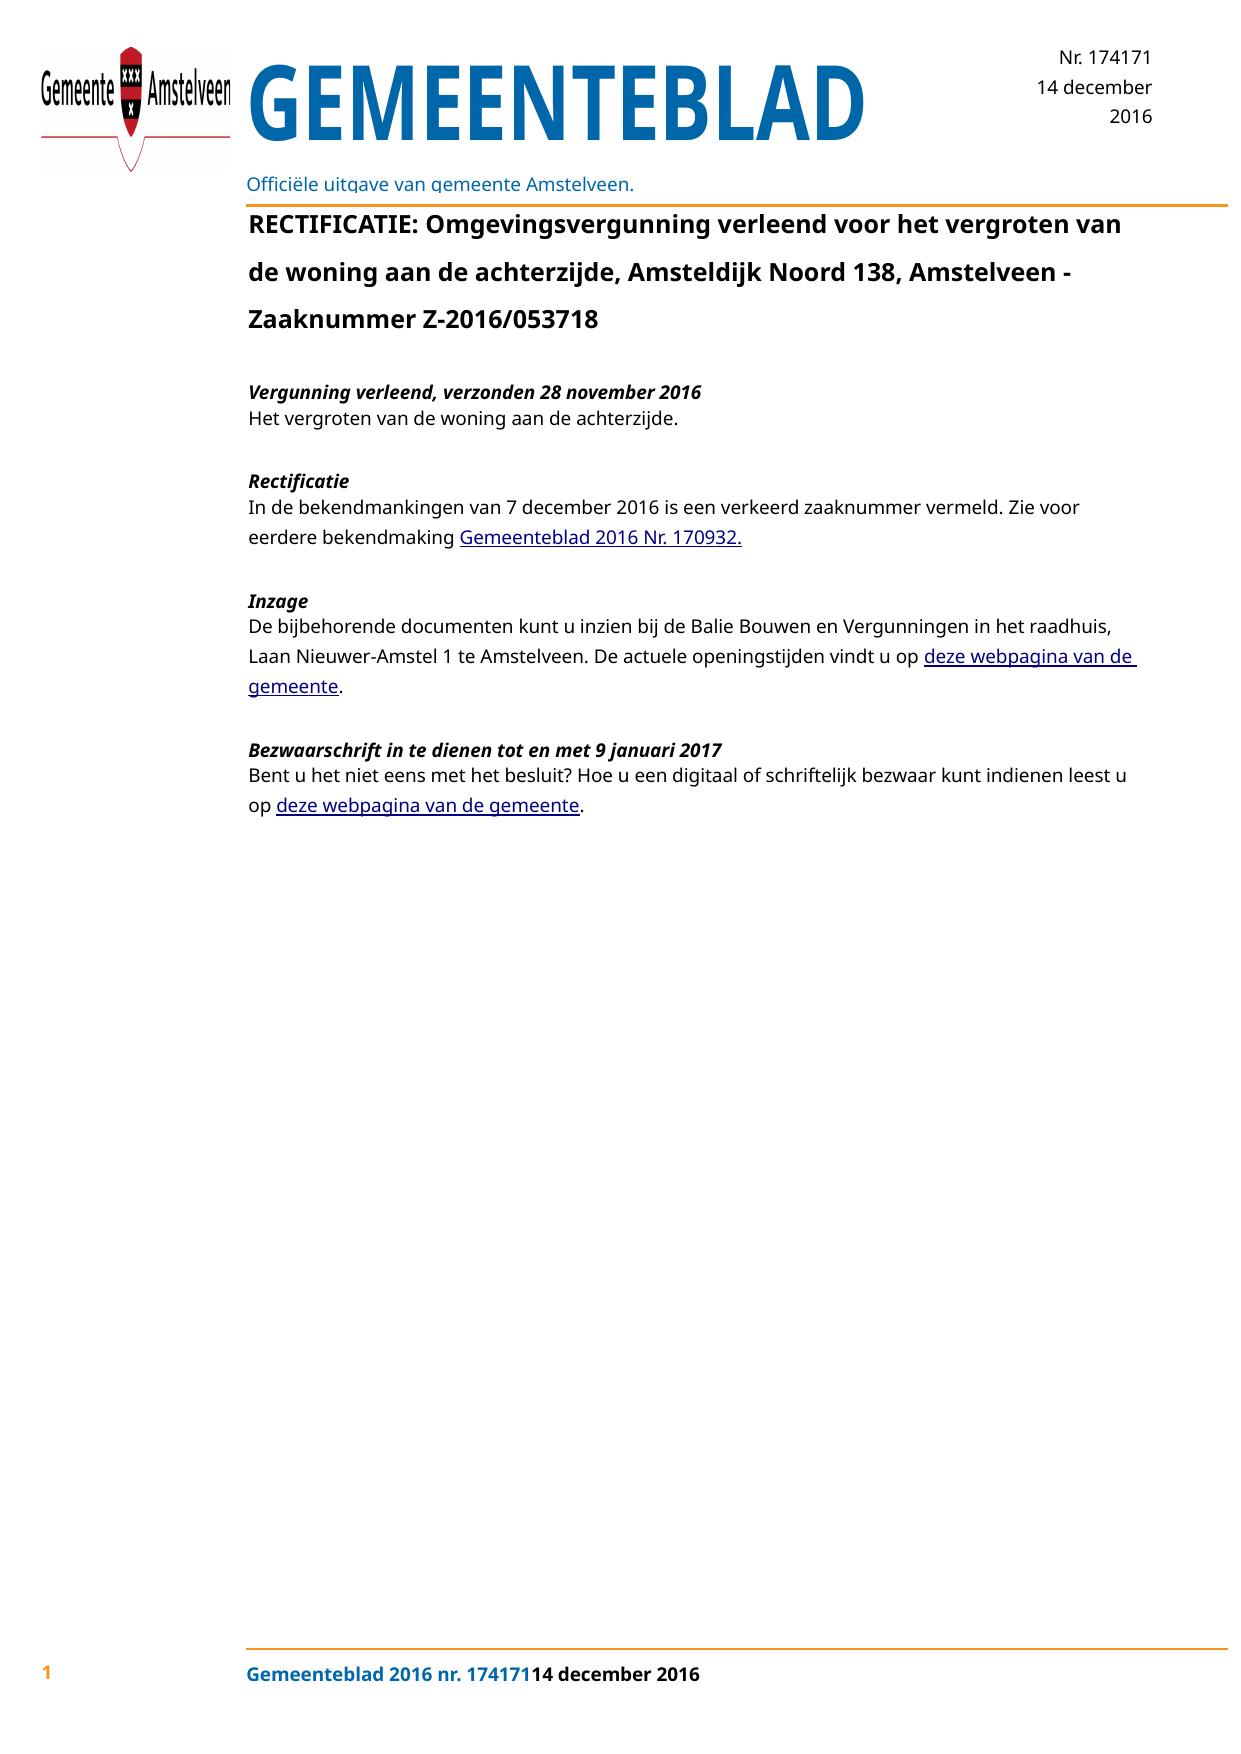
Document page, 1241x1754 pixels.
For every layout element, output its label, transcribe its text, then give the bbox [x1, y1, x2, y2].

text Bezwaarschrift in te dienen tot en met 9 januari 2017 [248, 737, 1152, 763]
text Rectificatie [248, 469, 1152, 494]
text Inzage [248, 588, 1152, 614]
text RECTIFICATIE: Omgevingsvergunning verleend voor het vergroten van de woning aan de achterzijde, Amsteldijk Noord 138, Amstelveen - Zaaknummer Z-2016/053718 [248, 207, 1152, 336]
text In de bekendmankingen van 7 december 2016 is een verkeerd zaaknummer vermeld. Zie voor eerdere bekendmaking Gemeenteblad 2016 Nr. 170932. [248, 494, 1152, 550]
text Vergunning verleend, verzonden 28 november 2016 [248, 379, 1152, 405]
text Bent u het niet eens met het besluit? Hoe u een digitaal of schriftelijk bezwaar kunt indienen leest u op deze webpagina van de gemeente. [248, 763, 1152, 818]
text Het vergroten van de woning aan de achterzijde. [248, 405, 1152, 431]
picture [41, 47, 231, 172]
text De bijbehorende documenten kunt u inzien bij de Balie Bouwen en Vergunningen in het raadhuis, Laan Nieuwer-Amstel 1 te Amstelveen. De actuele openingstijden vindt u op deze webpagina van de gemeente. [248, 614, 1152, 699]
